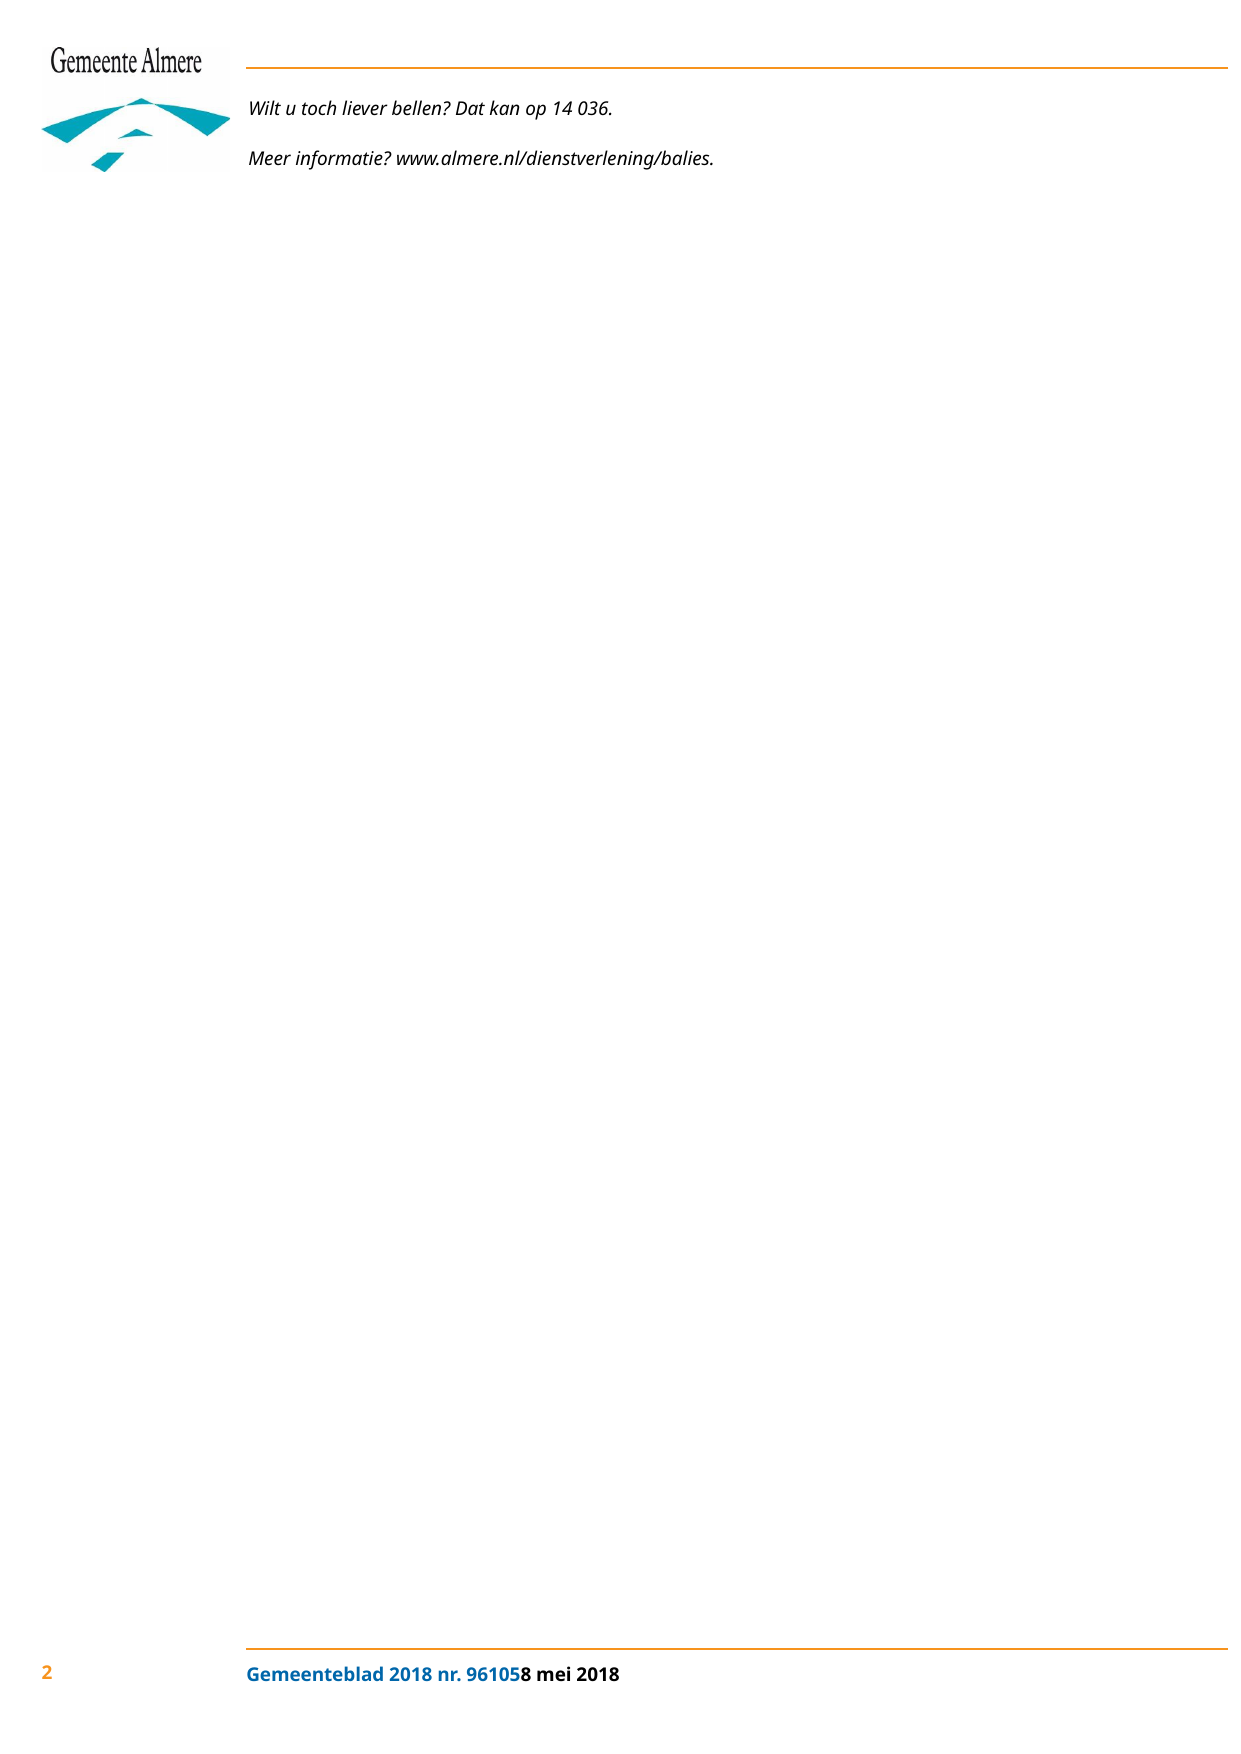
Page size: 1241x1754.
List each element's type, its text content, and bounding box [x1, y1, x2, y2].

text Meer informatie? www.almere.nl/dienstverlening/balies. [248, 145, 1152, 171]
text Wilt u toch liever bellen? Dat kan op 14 036. [248, 95, 1152, 121]
picture [41, 47, 231, 172]
